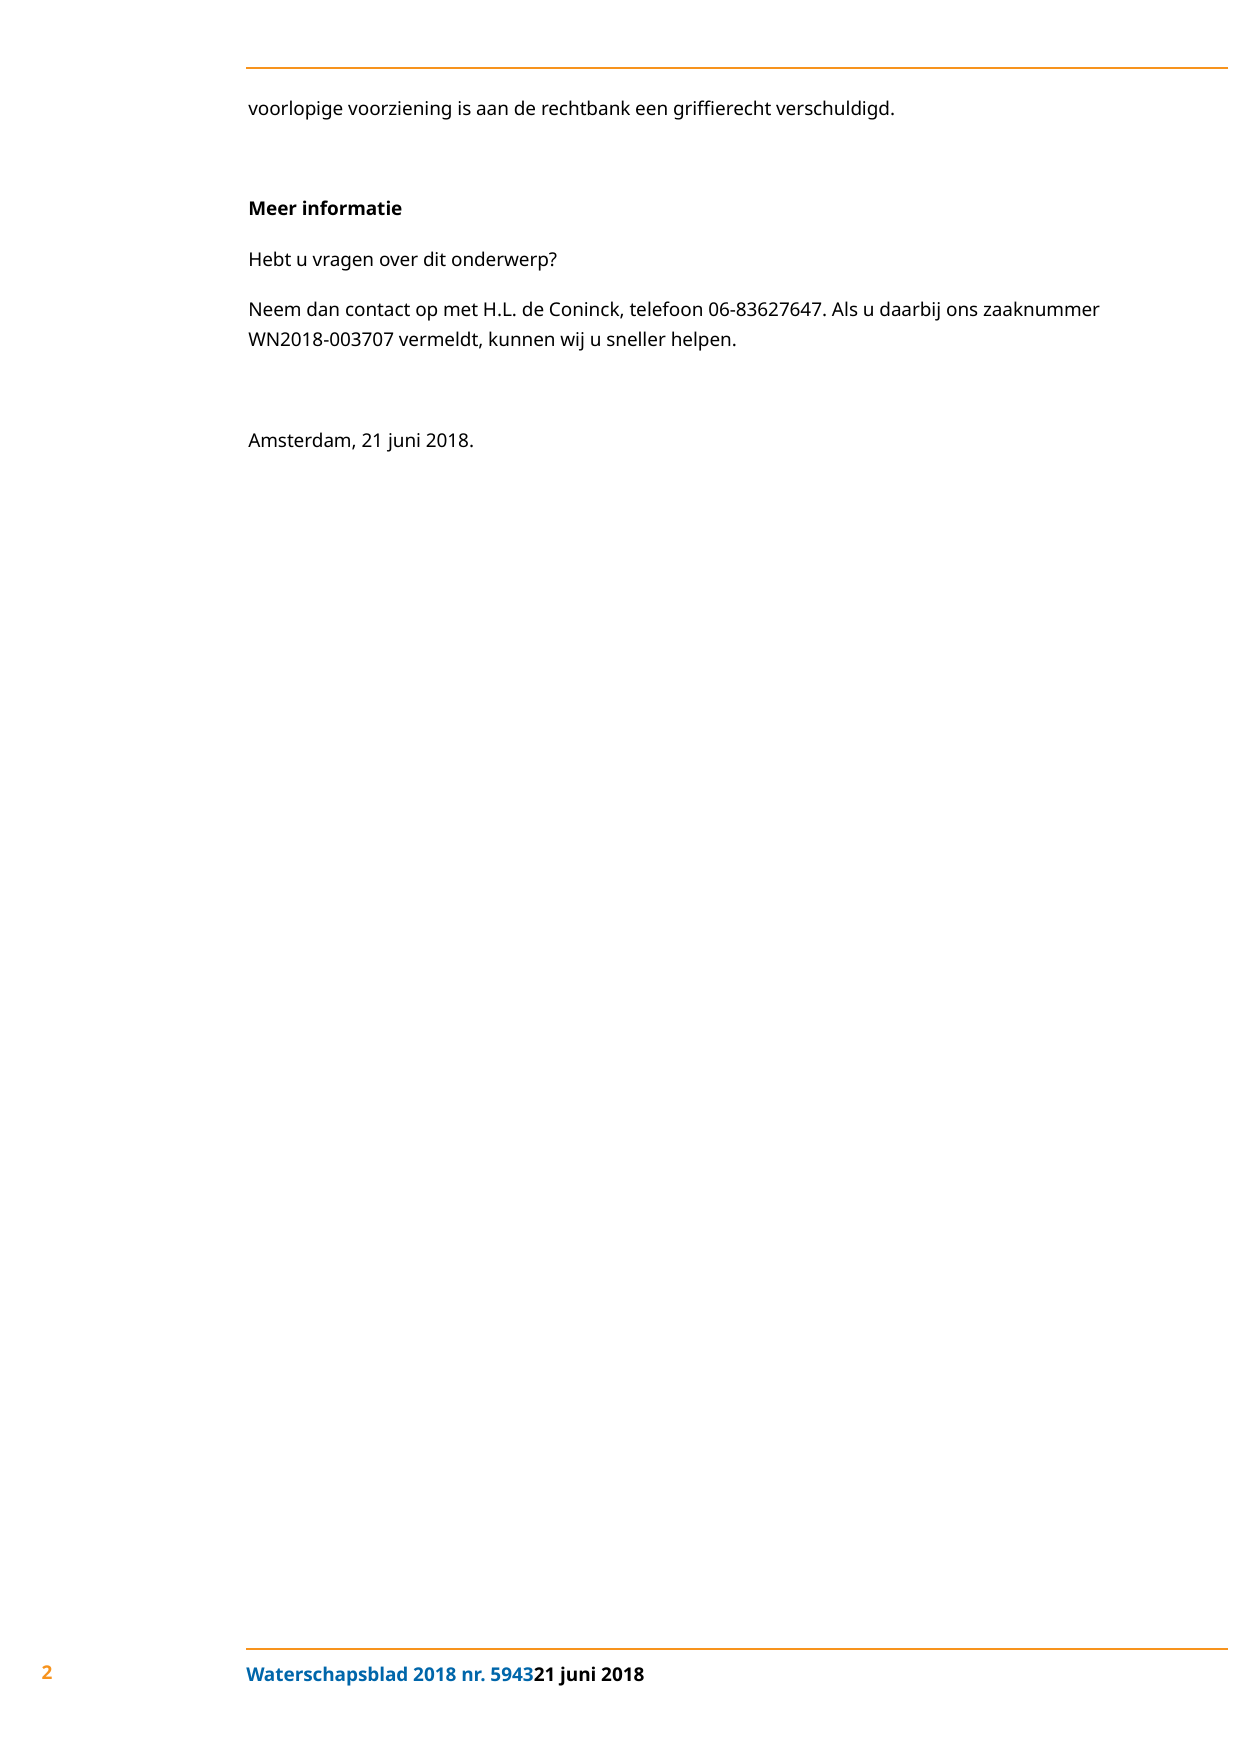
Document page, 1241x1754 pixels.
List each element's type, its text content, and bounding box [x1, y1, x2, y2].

text Amsterdam, 21 juni 2018. [248, 427, 1152, 453]
text voorlopige voorziening is aan de rechtbank een griffierecht verschuldigd. [248, 95, 1152, 121]
text Neem dan contact op met H.L. de Coninck, telefoon 06-83627647. Als u daarbij ons zaaknummer WN2018-003707 vermeldt, kunnen wij u sneller helpen. [248, 296, 1152, 352]
text Hebt u vragen over dit onderwerp? [248, 246, 1152, 272]
text Meer informatie [248, 196, 1152, 221]
picture [41, 47, 231, 172]
